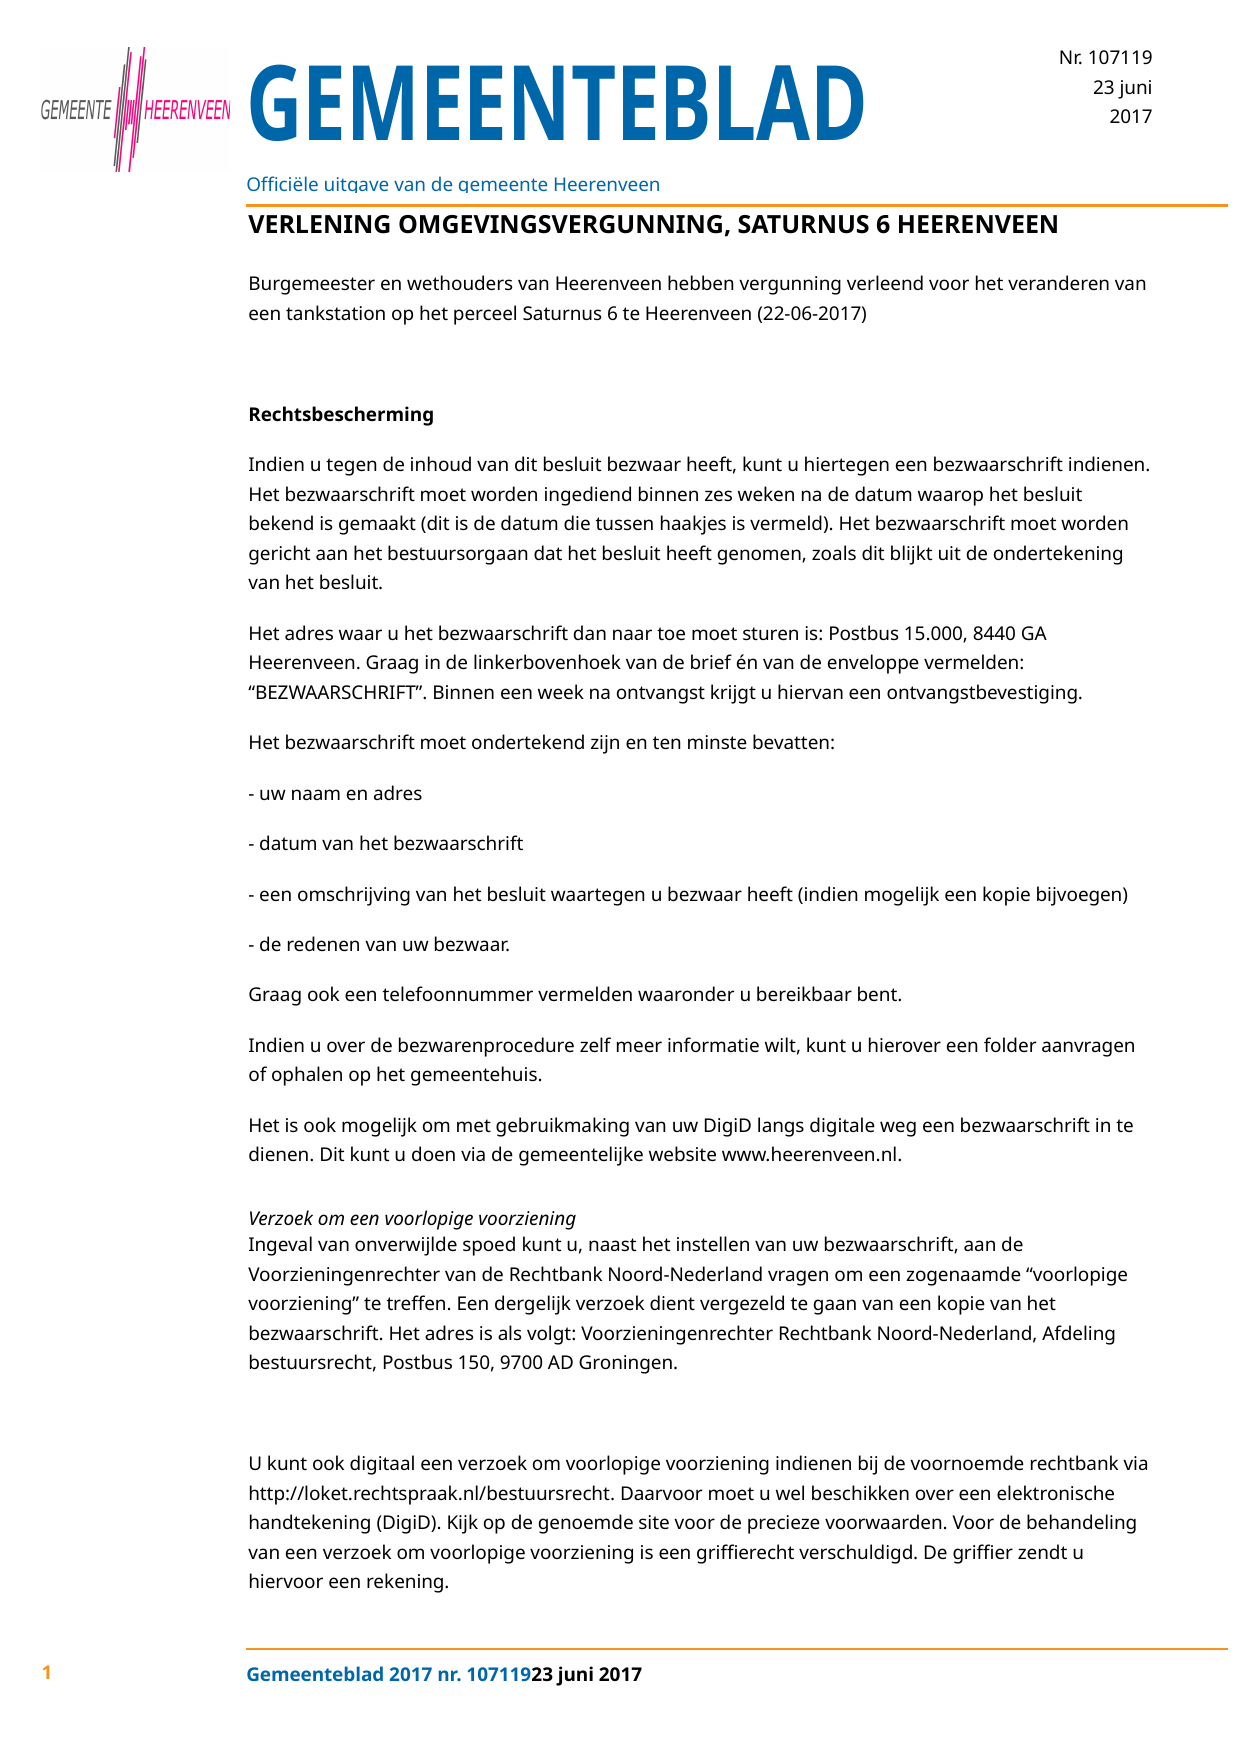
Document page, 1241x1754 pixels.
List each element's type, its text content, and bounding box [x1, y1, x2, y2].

text Graag ook een telefoonnummer vermelden waaronder u bereikbaar bent. [248, 982, 1152, 1007]
text U kunt ook digitaal een verzoek om voorlopige voorziening indienen bij de voornoemde rechtbank via http://loket.rechtspraak.nl/bestuursrecht. Daarvoor moet u wel beschikken over een elektronische handtekening (DigiD). Kijk op de genoemde site voor de precieze voorwaarden. Voor de behandeling van een verzoek om voorlopige voorziening is een griffierecht verschuldigd. De griffier zendt u hiervoor een rekening. [248, 1450, 1152, 1594]
text Verzoek om een voorlopige voorziening [248, 1206, 1152, 1231]
text Burgemeester en wethouders van Heerenveen hebben vergunning verleend voor het veranderen van een tankstation op het perceel Saturnus 6 te Heerenveen (22-06-2017) [248, 270, 1152, 326]
text VERLENING OMGEVINGSVERGUNNING, SATURNUS 6 HEERENVEEN [248, 207, 1152, 241]
text Het bezwaarschrift moet ondertekend zijn en ten minste bevatten: [248, 729, 1152, 755]
text - de redenen van uw bezwaar. [248, 931, 1152, 957]
text Rechtsbescherming [248, 401, 1152, 426]
text Indien u over de bezwarenprocedure zelf meer informatie wilt, kunt u hierover een folder aanvragen of ophalen op het gemeentehuis. [248, 1032, 1152, 1087]
text Het is ook mogelijk om met gebruikmaking van uw DigiD langs digitale weg een bezwaarschrift in te dienen. Dit kunt u doen via de gemeentelijke website www.heerenveen.nl. [248, 1112, 1152, 1167]
picture [41, 47, 231, 172]
text Het adres waar u het bezwaarschrift dan naar toe moet sturen is: Postbus 15.000, 8440 GA Heerenveen. Graag in de linkerbovenhoek van de brief én van de enveloppe vermelden: “BEZWAARSCHRIFT”. Binnen een week na ontvangst krijgt u hiervan een ontvangstbevestiging. [248, 620, 1152, 705]
text - uw naam en adres [248, 780, 1152, 806]
text - een omschrijving van het besluit waartegen u bezwaar heeft (indien mogelijk een kopie bijvoegen) [248, 881, 1152, 906]
text - datum van het bezwaarschrift [248, 830, 1152, 856]
text Ingeval van onverwijlde spoed kunt u, naast het instellen van uw bezwaarschrift, aan de Voorzieningenrechter van de Rechtbank Noord-Nederland vragen om een zogenaamde “voorlopige voorziening” te treffen. Een dergelijk verzoek dient vergezeld te gaan van een kopie van het bezwaarschrift. Het adres is als volgt: Voorzieningenrechter Rechtbank Noord-Nederland, Afdeling bestuursrecht, Postbus 150, 9700 AD Groningen. [248, 1231, 1152, 1375]
text Indien u tegen de inhoud van dit besluit bezwaar heeft, kunt u hiertegen een bezwaarschrift indienen. Het bezwaarschrift moet worden ingediend binnen zes weken na de datum waarop het besluit bekend is gemaakt (dit is de datum die tussen haakjes is vermeld). Het bezwaarschrift moet worden gericht aan het bestuursorgaan dat het besluit heeft genomen, zoals dit blijkt uit de ondertekening van het besluit. [248, 451, 1152, 595]
